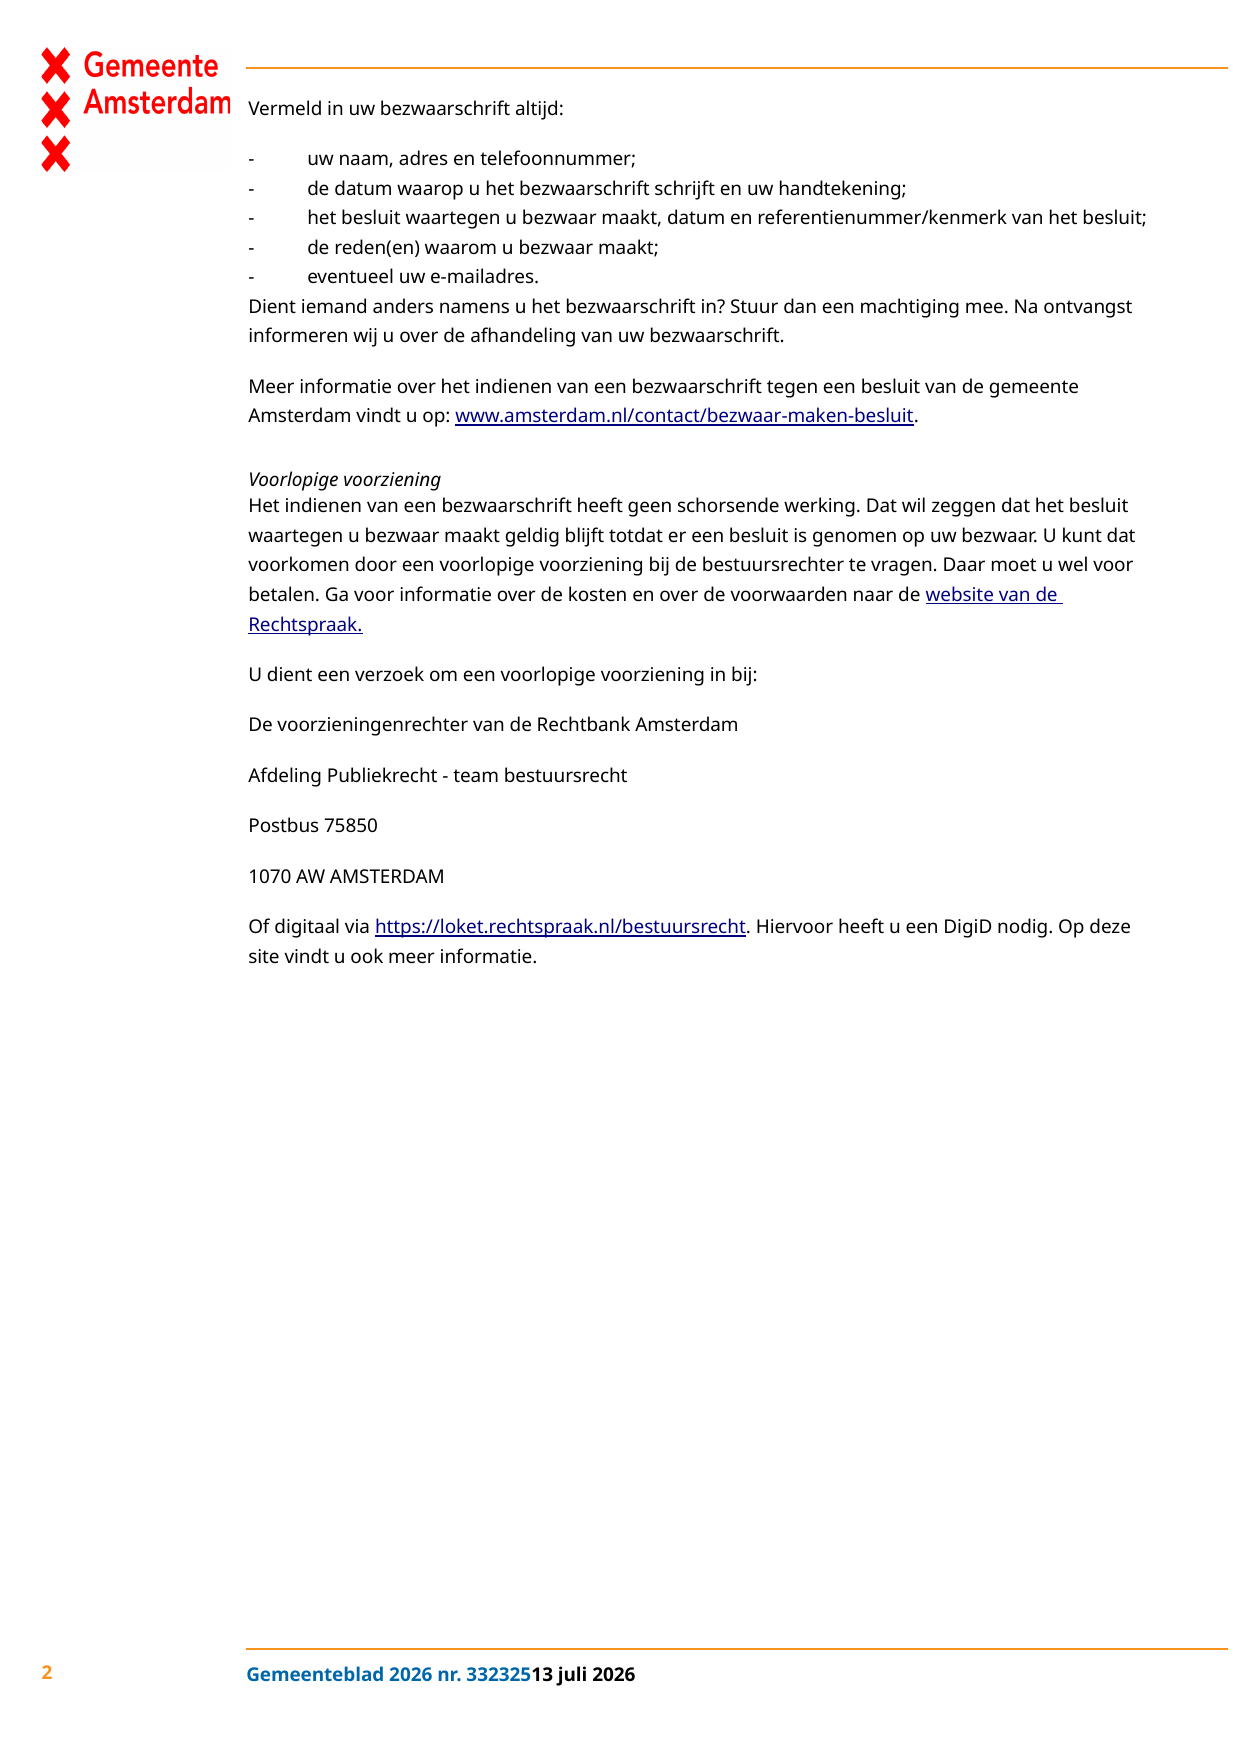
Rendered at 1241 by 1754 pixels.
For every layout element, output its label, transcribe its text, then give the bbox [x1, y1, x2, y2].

picture [41, 47, 231, 172]
text Dient iemand anders namens u het bezwaarschrift in? Stuur dan een machtiging mee. Na ontvangst informeren wij u over de afhandeling van uw bezwaarschrift. [248, 293, 1152, 348]
text U dient een verzoek om een voorlopige voorziening in bij: [248, 661, 1152, 687]
text Afdeling Publiekrecht - team bestuursrecht [248, 762, 1152, 788]
text Voorlopige voorziening [248, 467, 1152, 492]
list uw naam, adres en telefoonnummer; [248, 145, 1152, 171]
text De voorzieningenrechter van de Rechtbank Amsterdam [248, 712, 1152, 737]
text Of digitaal via https://loket.rechtspraak.nl/bestuursrecht. Hiervoor heeft u een DigiD nodig. Op deze site vindt u ook meer informatie. [248, 913, 1152, 968]
list het besluit waartegen u bezwaar maakt, datum en referentienummer/kenmerk van het besluit; [248, 204, 1152, 230]
list de reden(en) waarom u bezwaar maakt; [248, 234, 1152, 260]
text Postbus 75850 [248, 812, 1152, 838]
text Het indienen van een bezwaarschrift heeft geen schorsende werking. Dat wil zeggen dat het besluit waartegen u bezwaar maakt geldig blijft totdat er een besluit is genomen op uw bezwaar. U kunt dat voorkomen door een voorlopige voorziening bij de bestuursrechter te vragen. Daar moet u wel voor betalen. Ga voor informatie over de kosten en over de voorwaarden naar de website van de Rechtspraak. [248, 492, 1152, 636]
text 1070 AW AMSTERDAM [248, 863, 1152, 888]
list eventueel uw e-mailadres. [248, 263, 1152, 289]
list de datum waarop u het bezwaarschrift schrijft en uw handtekening; [248, 175, 1152, 201]
text Vermeld in uw bezwaarschrift altijd: [248, 95, 1152, 121]
text Meer informatie over het indienen van een bezwaarschrift tegen een besluit van de gemeente Amsterdam vindt u op: www.amsterdam.nl/contact/bezwaar-maken-besluit. [248, 373, 1152, 428]
